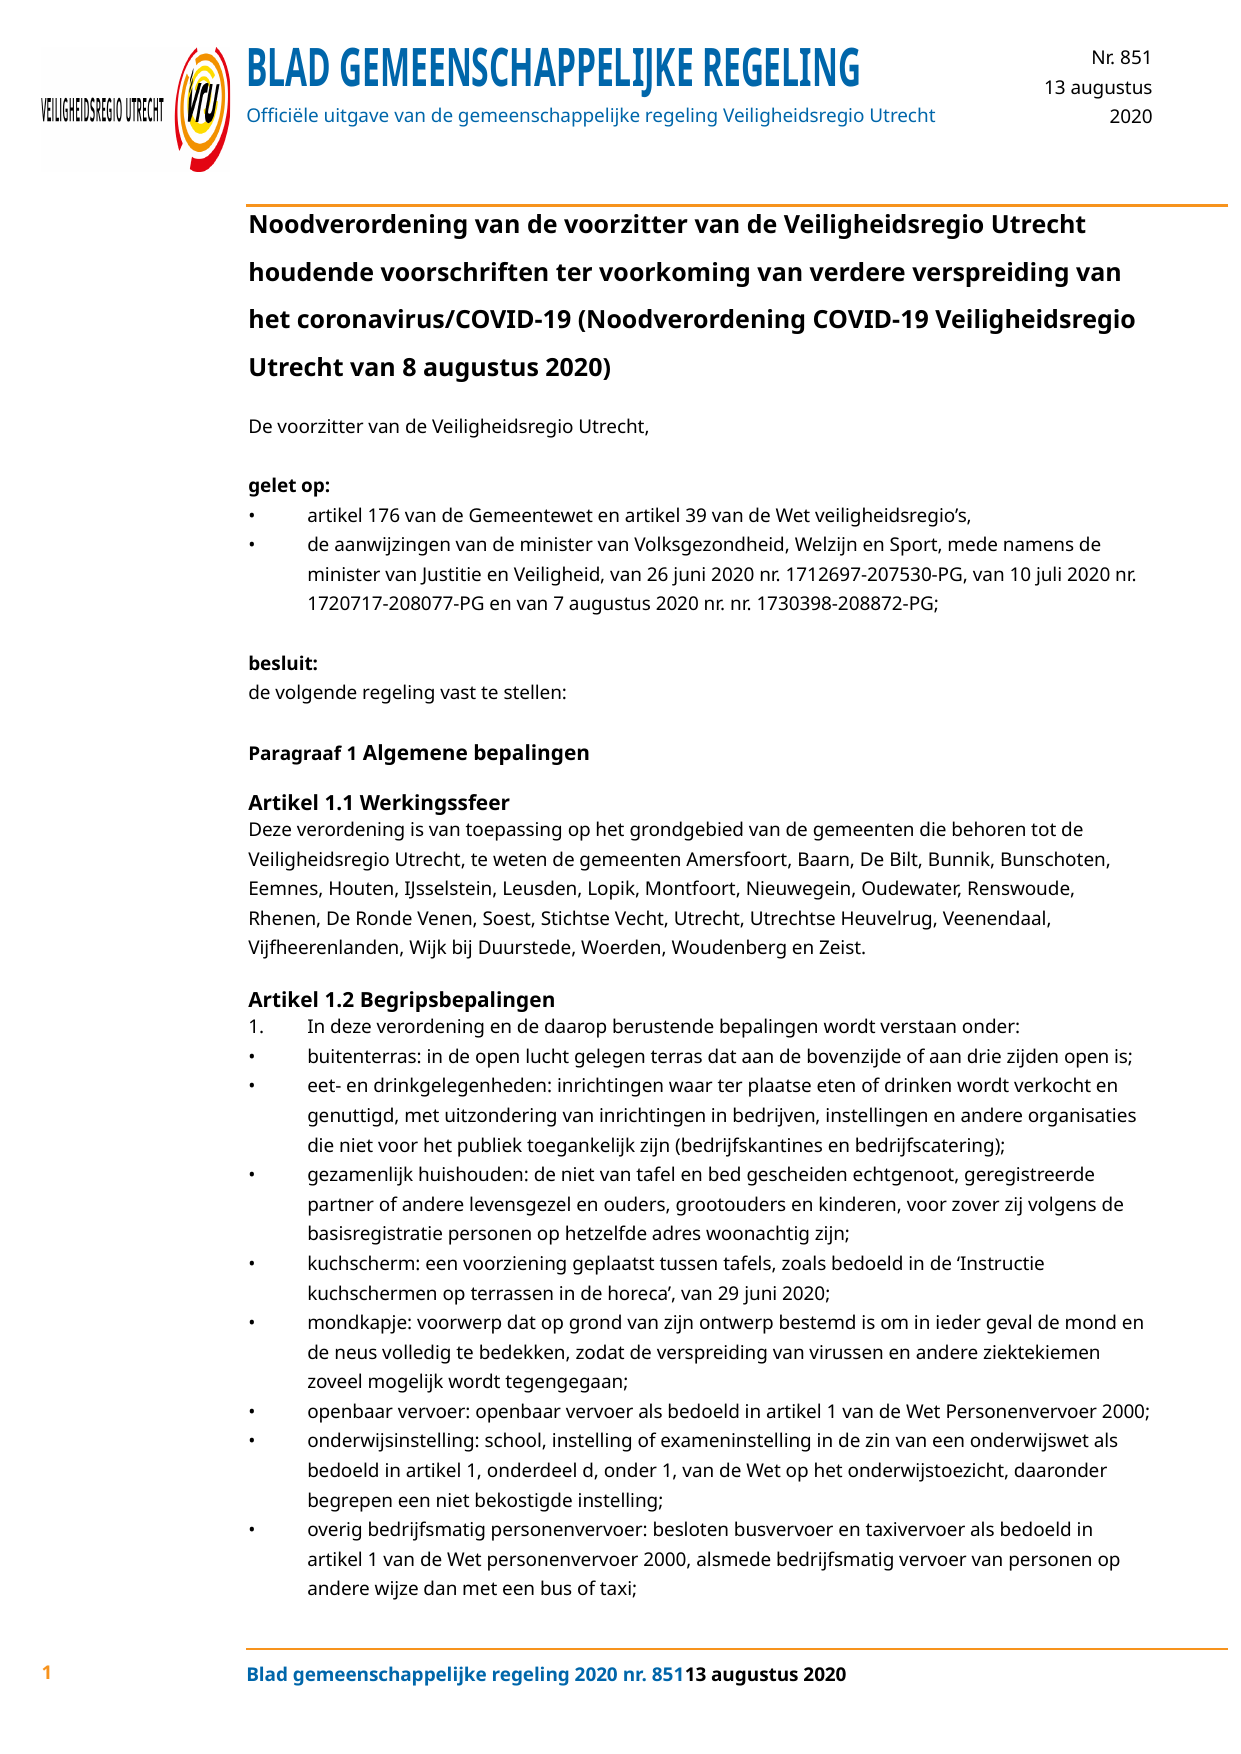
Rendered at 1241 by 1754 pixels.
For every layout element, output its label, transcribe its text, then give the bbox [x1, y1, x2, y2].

list kuchscherm: een voorziening geplaatst tussen tafels, zoals bedoeld in de ‘Instructie kuchschermen op terrassen in de horeca’, van 29 juni 2020; [248, 1250, 1152, 1305]
list buitenterras: in de open lucht gelegen terras dat aan de bovenzijde of aan drie zijden open is; [248, 1043, 1152, 1069]
list overig bedrijfsmatig personenvervoer: besloten busvervoer en taxivervoer als bedoeld in artikel 1 van de Wet personenvervoer 2000, alsmede bedrijfsmatig vervoer van personen op andere wijze dan met een bus of taxi; [248, 1516, 1152, 1601]
text gelet op: [248, 472, 1152, 498]
list mondkapje: voorwerp dat op grond van zijn ontwerp bestemd is om in ieder geval de mond en de neus volledig te bedekken, zodat de verspreiding van virussen en andere ziektekiemen zoveel mogelijk wordt tegengegaan; [248, 1309, 1152, 1394]
list de aanwijzingen van de minister van Volksgezondheid, Welzijn en Sport, mede namens de minister van Justitie en Veiligheid, van 26 juni 2020 nr. 1712697-207530-PG, van 10 juli 2020 nr. 1720717-208077-PG en van 7 augustus 2020 nr. nr. 1730398-208872-PG; [248, 531, 1152, 616]
list In deze verordening en de daarop berustende bepalingen wordt verstaan onder: [248, 1013, 1152, 1039]
text besluit: [248, 650, 1152, 676]
text De voorzitter van de Veiligheidsregio Utrecht, [248, 413, 1152, 439]
list gezamenlijk huishouden: de niet van tafel en bed gescheiden echtgenoot, geregistreerde partner of andere levensgezel en ouders, grootouders en kinderen, voor zover zij volgens de basisregistratie personen op hetzelfde adres woonachtig zijn; [248, 1161, 1152, 1246]
text de volgende regeling vast te stellen: [248, 679, 1152, 705]
text Artikel 1.2 Begripsbepalingen [248, 985, 1152, 1013]
text Noodverordening van de voorzitter van de Veiligheidsregio Utrecht houdende voorschriften ter voorkoming van verdere verspreiding van het coronavirus/COVID-19 (Noodverordening COVID-19 Veiligheidsregio Utrecht van 8 augustus 2020) [248, 207, 1152, 384]
text Artikel 1.1 Werkingssfeer [248, 788, 1152, 816]
list onderwijsinstelling: school, instelling of exameninstelling in de zin van een onderwijswet als bedoeld in artikel 1, onderdeel d, onder 1, van de Wet op het onderwijstoezicht, daaronder begrepen een niet bekostigde instelling; [248, 1428, 1152, 1512]
list artikel 176 van de Gemeentewet en artikel 39 van de Wet veiligheidsregio’s, [248, 502, 1152, 528]
text Deze verordening is van toepassing op het grondgebied van de gemeenten die behoren tot de Veiligheidsregio Utrecht, te weten de gemeenten Amersfoort, Baarn, De Bilt, Bunnik, Bunschoten, Eemnes, Houten, IJsselstein, Leusden, Lopik, Montfoort, Nieuwegein, Oudewater, Renswoude, Rhenen, De Ronde Venen, Soest, Stichtse Vecht, Utrecht, Utrechtse Heuvelrug, Veenendaal, Vijfheerenlanden, Wijk bij Duurstede, Woerden, Woudenberg en Zeist. [248, 816, 1152, 960]
text Paragraaf 1 Algemene bepalingen [248, 738, 1152, 767]
picture [41, 47, 231, 172]
list eet- en drinkgelegenheden: inrichtingen waar ter plaatse eten of drinken wordt verkocht en genuttigd, met uitzondering van inrichtingen in bedrijven, instellingen en andere organisaties die niet voor het publiek toegankelijk zijn (bedrijfskantines en bedrijfscatering); [248, 1073, 1152, 1157]
list openbaar vervoer: openbaar vervoer als bedoeld in artikel 1 van de Wet Personenvervoer 2000; [248, 1398, 1152, 1424]
